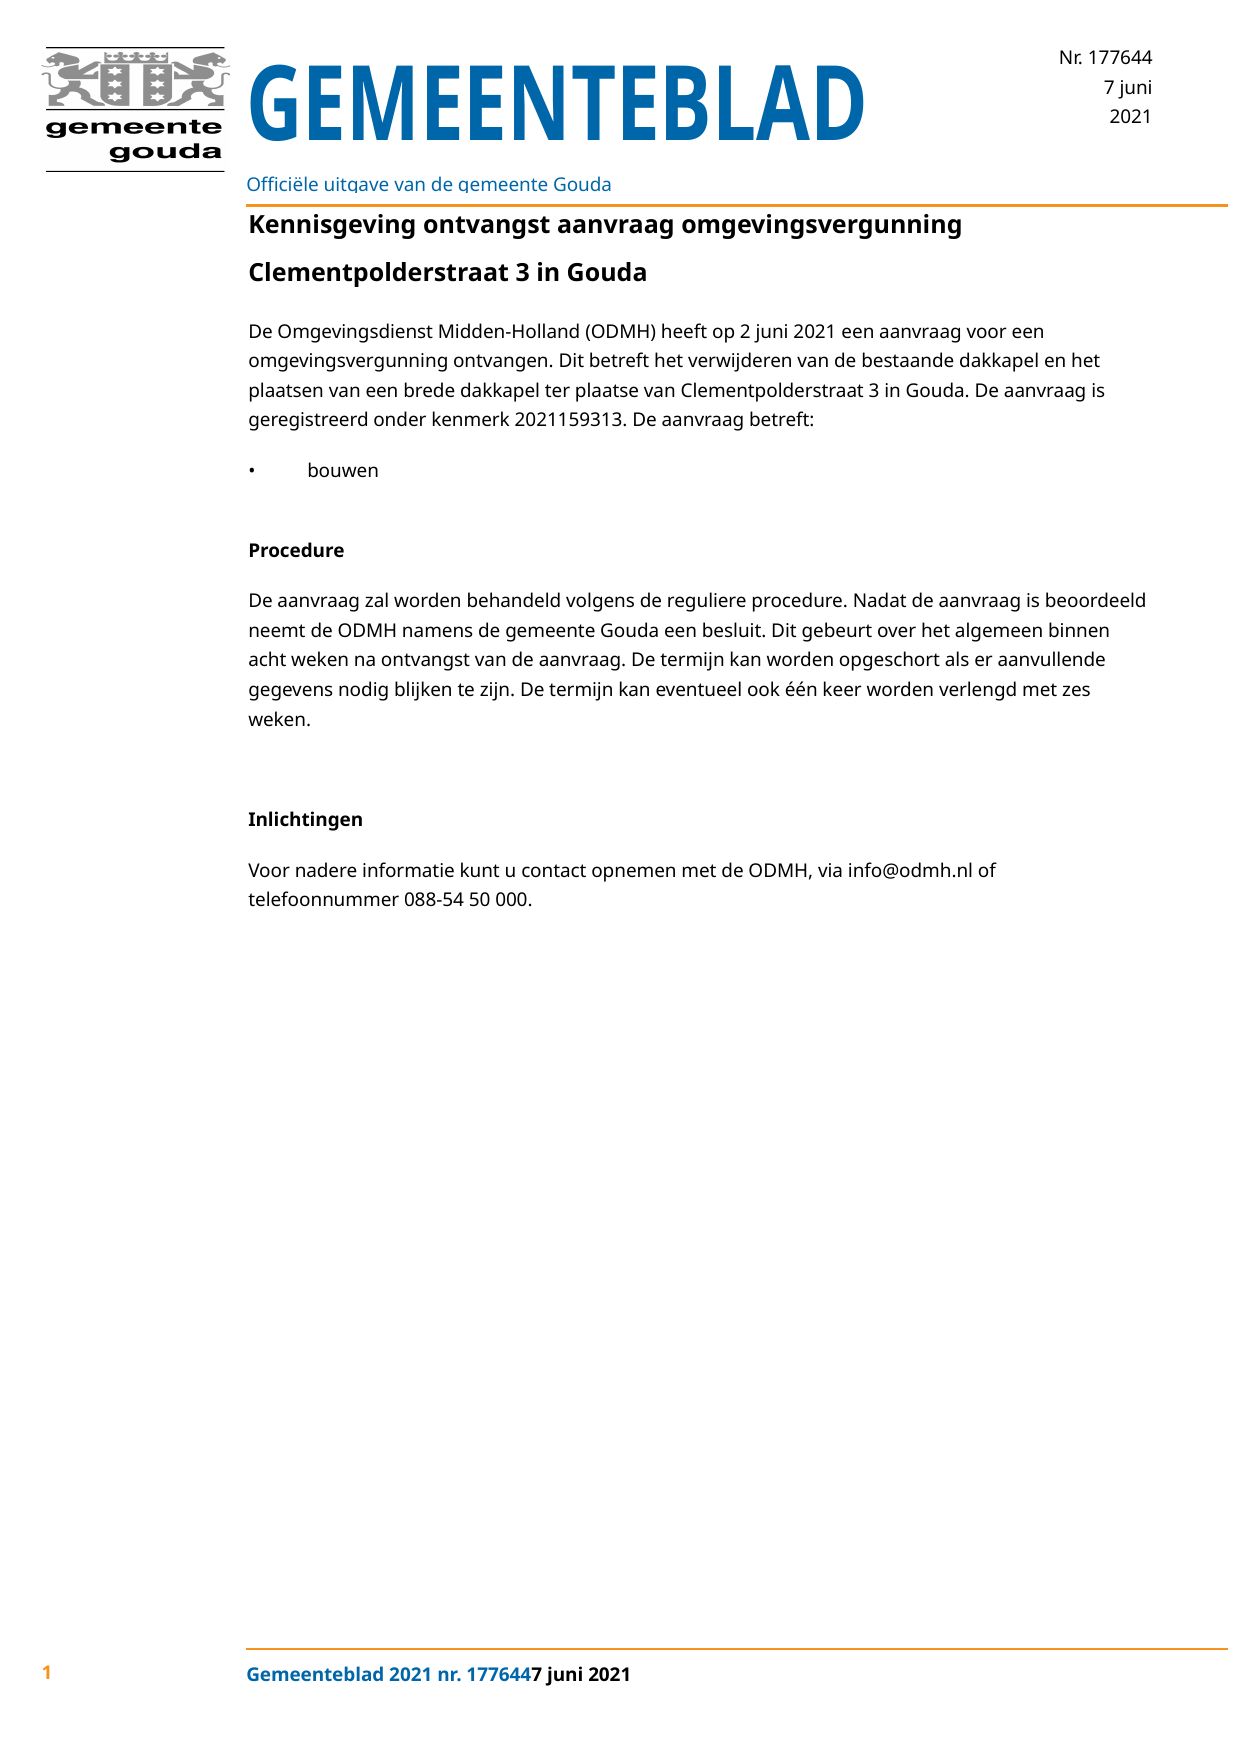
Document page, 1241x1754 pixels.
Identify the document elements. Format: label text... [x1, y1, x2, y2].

text De Omgevingsdienst Midden-Holland (ODMH) heeft op 2 juni 2021 een aanvraag voor een omgevingsvergunning ontvangen. Dit betreft het verwijderen van de bestaande dakkapel en het plaatsen van een brede dakkapel ter plaatse van Clementpolderstraat 3 in Gouda. De aanvraag is geregistreerd onder kenmerk 2021159313. De aanvraag betreft: [248, 318, 1152, 432]
list bouwen [248, 457, 1152, 483]
picture [41, 47, 231, 172]
text Procedure [248, 537, 1152, 563]
text Inlichtingen [248, 807, 1152, 832]
text De aanvraag zal worden behandeld volgens de reguliere procedure. Nadat de aanvraag is beoordeeld neemt de ODMH namens de gemeente Gouda een besluit. Dit gebeurt over het algemeen binnen acht weken na ontvangst van de aanvraag. De termijn kan worden opgeschort als er aanvullende gegevens nodig blijken te zijn. De termijn kan eventueel ook één keer worden verlengd met zes weken. [248, 587, 1152, 732]
text Voor nadere informatie kunt u contact opnemen met de ODMH, via info@odmh.nl of telefoonnummer 088-54 50 000. [248, 857, 1152, 912]
text Kennisgeving ontvangst aanvraag omgevingsvergunning Clementpolderstraat 3 in Gouda [248, 207, 1152, 288]
